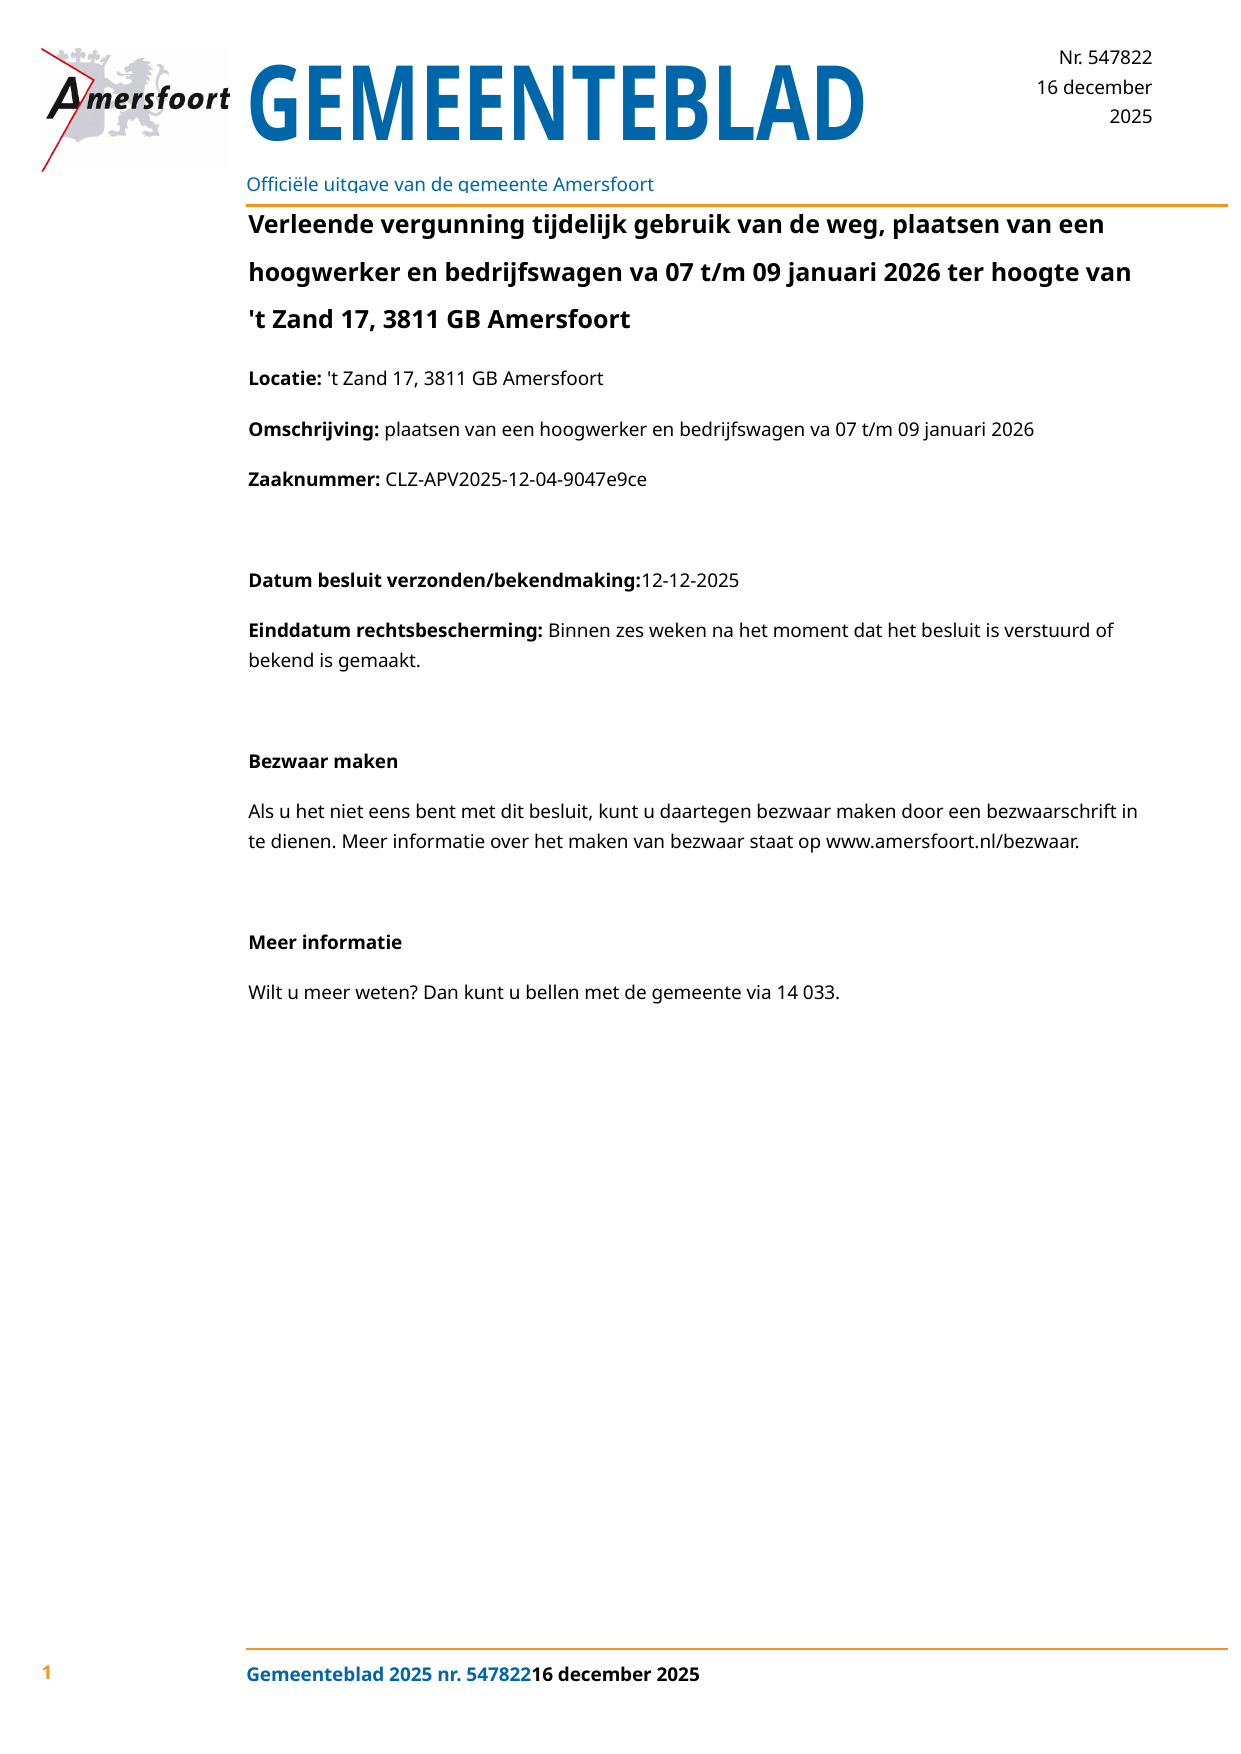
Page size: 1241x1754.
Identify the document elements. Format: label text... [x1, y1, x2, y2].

text Verleende vergunning tijdelijk gebruik van de weg, plaatsen van een hoogwerker en bedrijfswagen va 07 t/m 09 januari 2026 ter hoogte van 't Zand 17, 3811 GB Amersfoort [248, 207, 1152, 336]
text Einddatum rechtsbescherming: Binnen zes weken na het moment dat het besluit is verstuurd of bekend is gemaakt. [248, 618, 1152, 673]
picture [41, 47, 231, 172]
text Datum besluit verzonden/bekendmaking:12-12-2025 [248, 567, 1152, 593]
text Omschrijving: plaatsen van een hoogwerker en bedrijfswagen va 07 t/m 09 januari 2026 [248, 416, 1152, 442]
text Als u het niet eens bent met dit besluit, kunt u daartegen bezwaar maken door een bezwaarschrift in te dienen. Meer informatie over het maken van bezwaar staat op www.amersfoort.nl/bezwaar. [248, 798, 1152, 854]
text Zaaknummer: CLZ-APV2025-12-04-9047e9ce [248, 466, 1152, 492]
text Meer informatie [248, 929, 1152, 954]
text Wilt u meer weten? Dan kunt u bellen met de gemeente via 14 033. [248, 979, 1152, 1005]
text Locatie: 't Zand 17, 3811 GB Amersfoort [248, 366, 1152, 391]
text Bezwaar maken [248, 748, 1152, 774]
